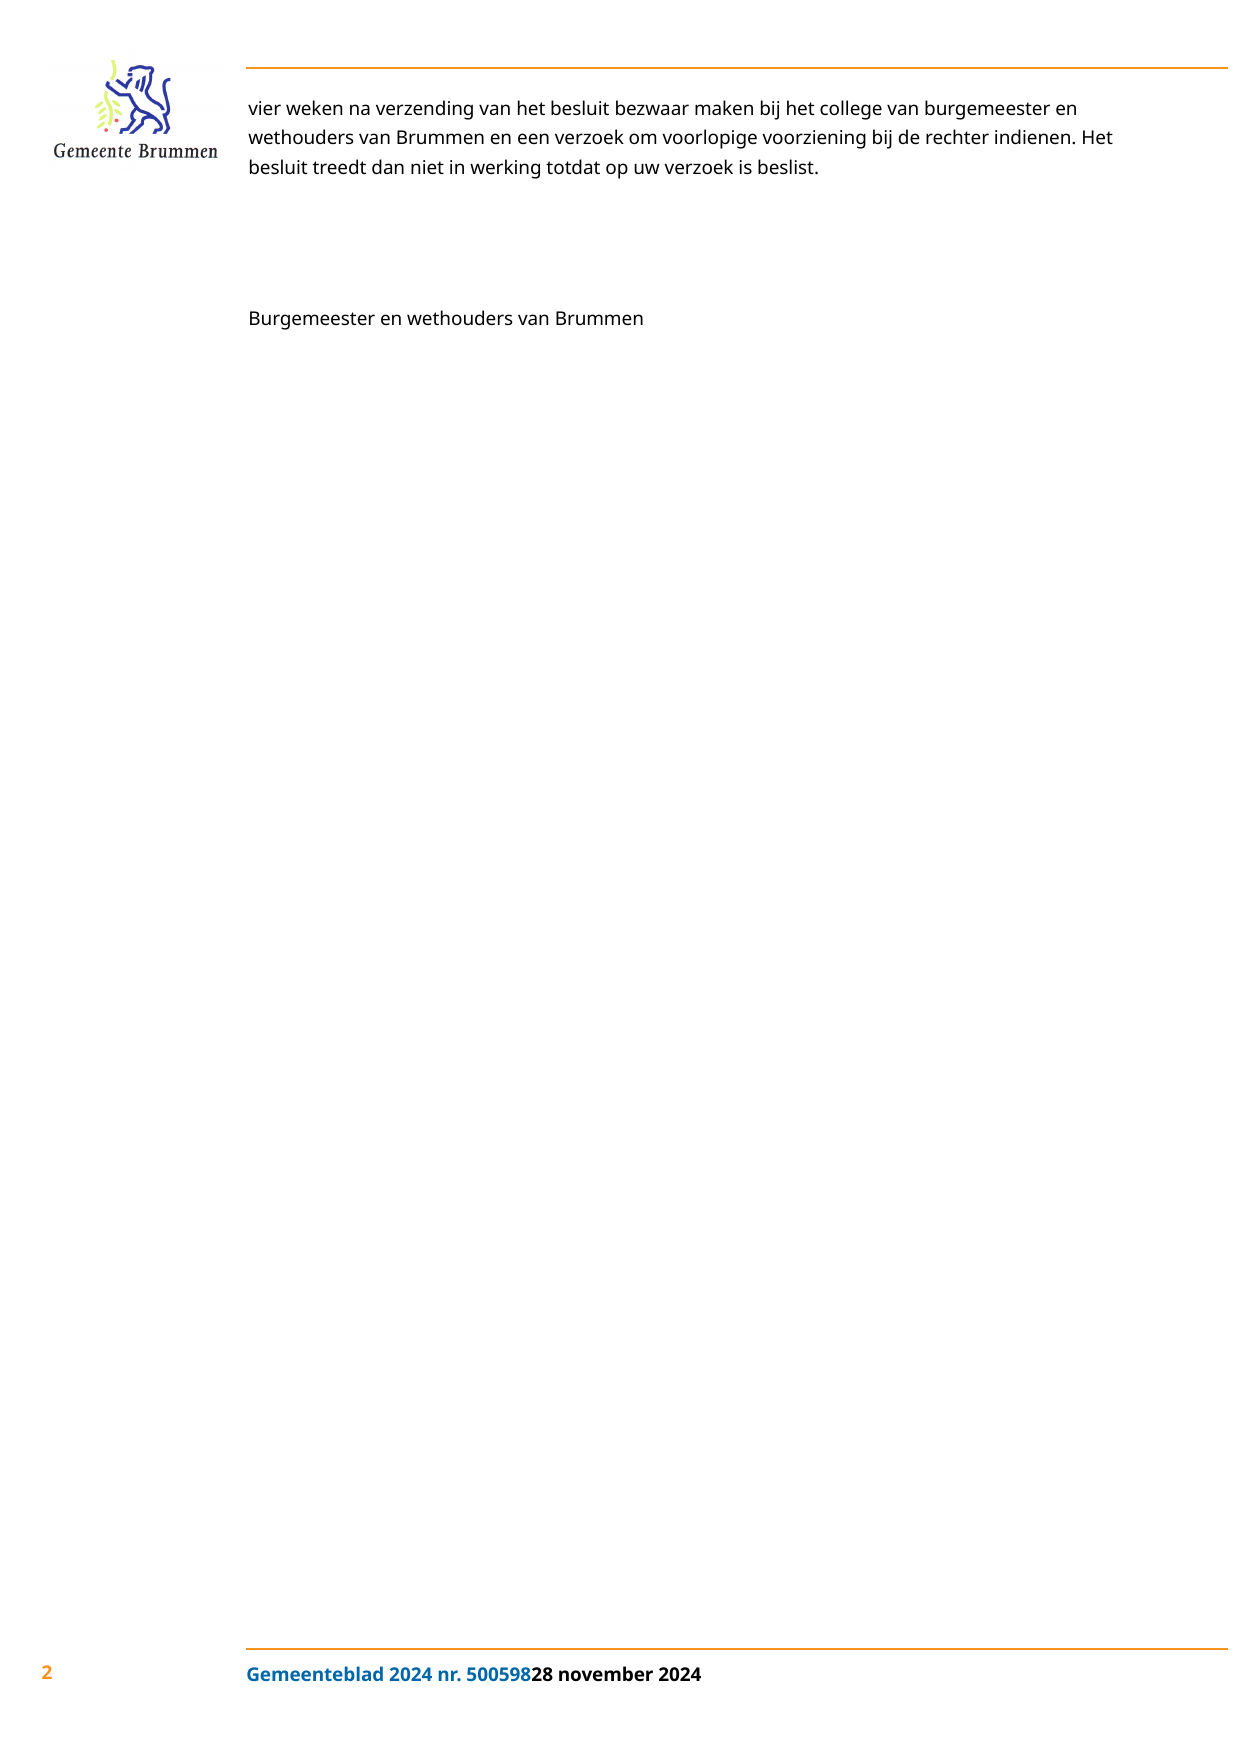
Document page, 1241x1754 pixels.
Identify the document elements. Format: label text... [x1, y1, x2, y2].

picture [41, 47, 231, 172]
text vier weken na verzending van het besluit bezwaar maken bij het college van burgemeester en wethouders van Brummen en een verzoek om voorlopige voorziening bij de rechter indienen. Het besluit treedt dan niet in werking totdat op uw verzoek is beslist. [248, 95, 1152, 180]
text Burgemeester en wethouders van Brummen [248, 305, 1152, 331]
